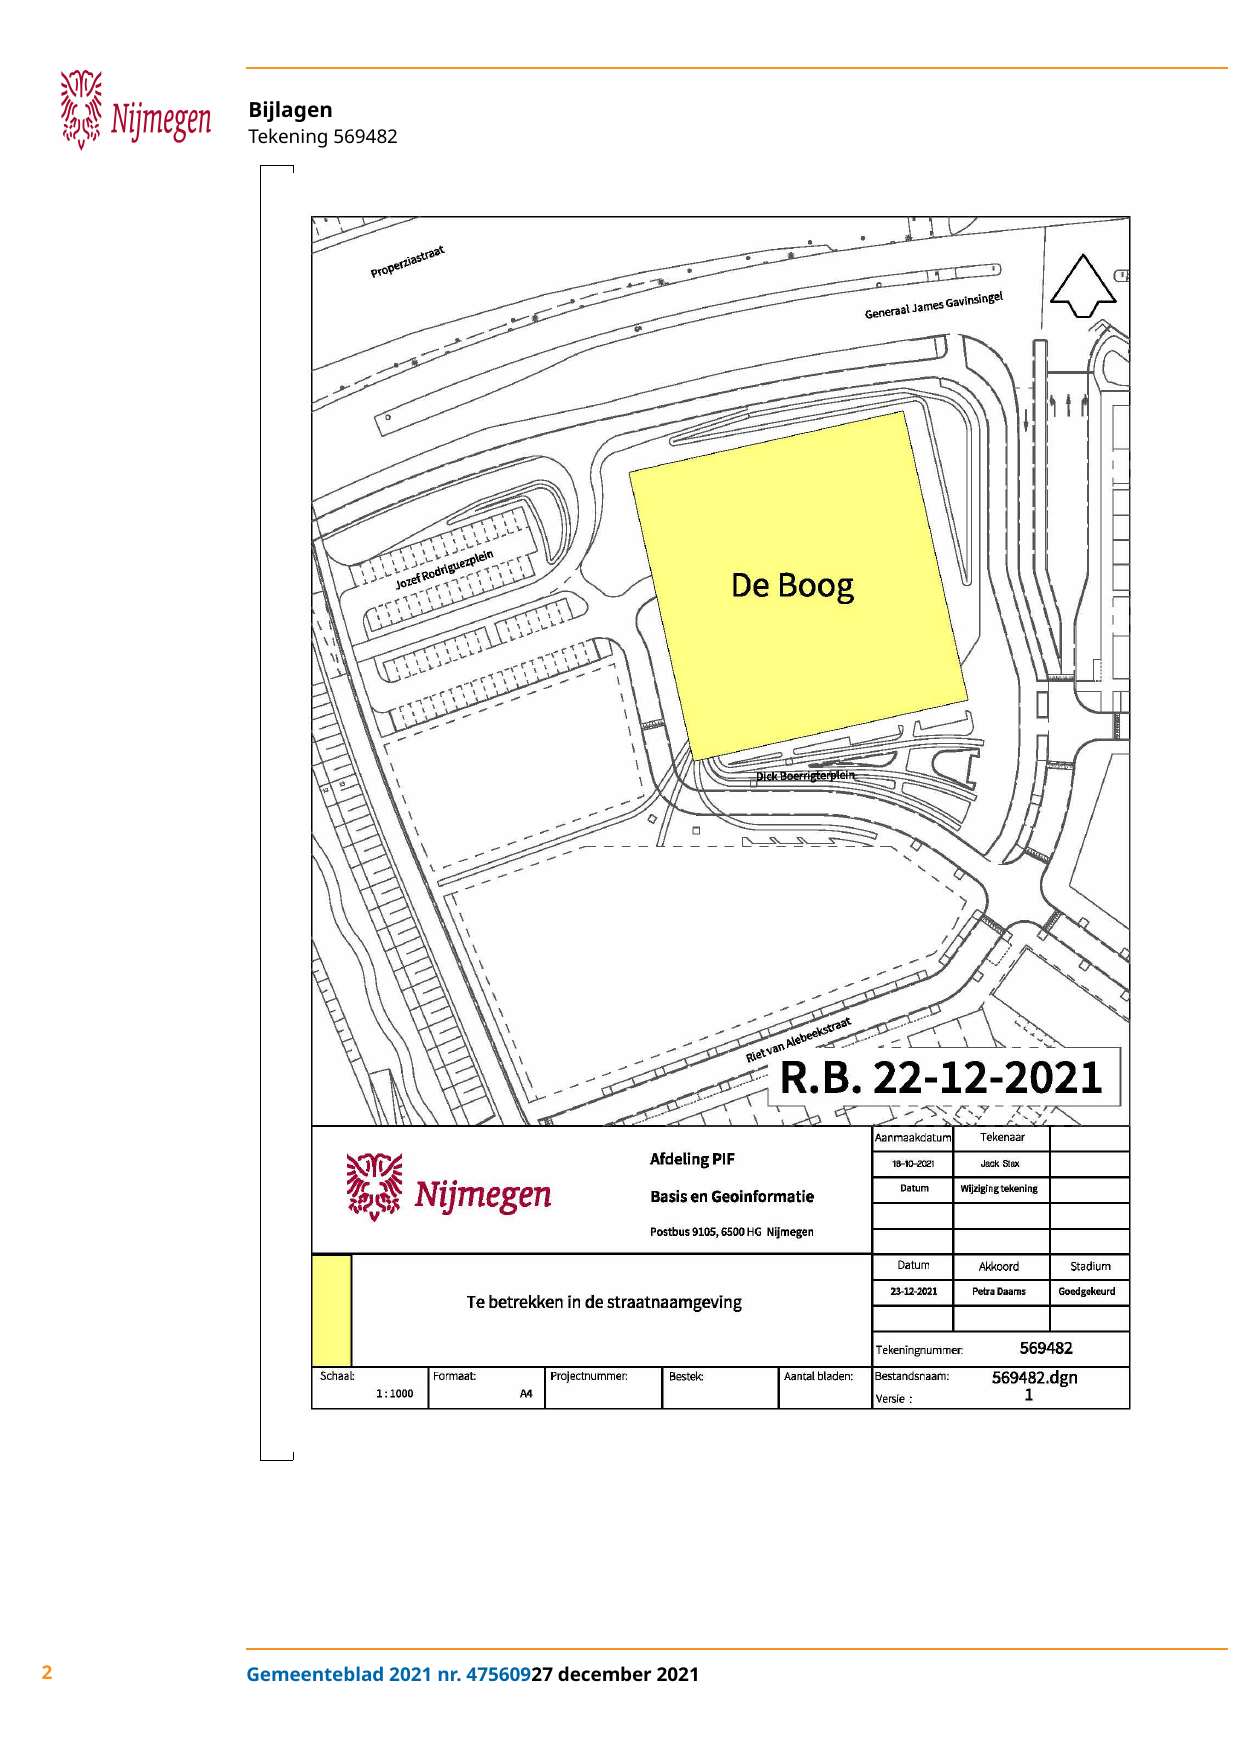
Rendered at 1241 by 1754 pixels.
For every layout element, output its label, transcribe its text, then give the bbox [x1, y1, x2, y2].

text Tekening 569482 [248, 123, 1152, 149]
picture [268, 173, 1173, 1452]
text Bijlagen [248, 95, 1152, 123]
picture [41, 47, 231, 172]
